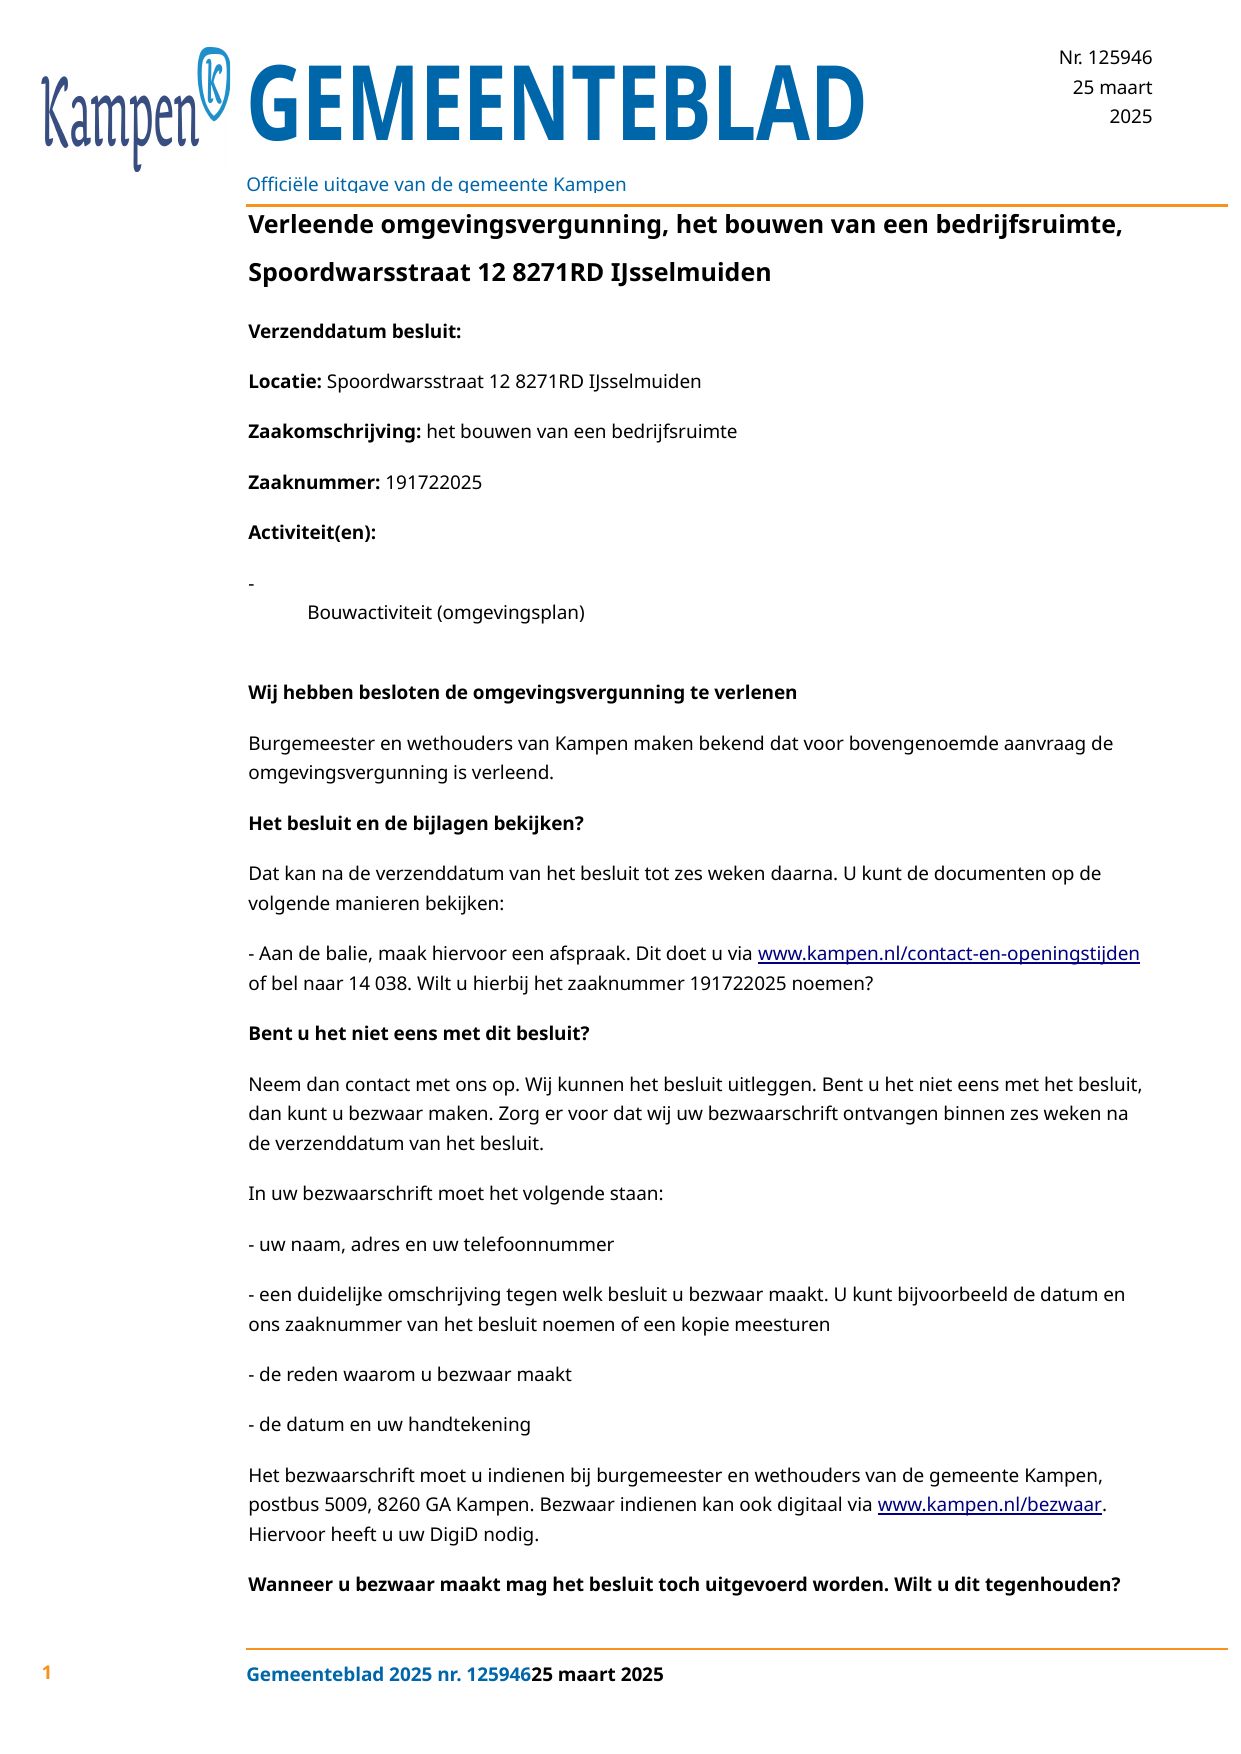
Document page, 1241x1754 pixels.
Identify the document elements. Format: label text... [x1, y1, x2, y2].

text Activiteit(en): [248, 519, 1152, 545]
text Het besluit en de bijlagen bekijken? [248, 810, 1152, 836]
list Bouwactiviteit (omgevingsplan) [248, 599, 1152, 625]
text Verleende omgevingsvergunning, het bouwen van een bedrijfsruimte, Spoordwarsstraat 12 8271RD IJsselmuiden [248, 207, 1152, 288]
text Verzenddatum besluit: [248, 318, 1152, 344]
text Het bezwaarschrift moet u indienen bij burgemeester en wethouders van de gemeente Kampen, postbus 5009, 8260 GA Kampen. Bezwaar indienen kan ook digitaal via www.kampen.nl/bezwaar. Hiervoor heeft u uw DigiD nodig. [248, 1462, 1152, 1547]
text - een duidelijke omschrijving tegen welk besluit u bezwaar maakt. U kunt bijvoorbeeld de datum en ons zaaknummer van het besluit noemen of een kopie meesturen [248, 1281, 1152, 1337]
text Wij hebben besloten de omgevingsvergunning te verlenen [248, 679, 1152, 705]
text Zaakomschrijving: het bouwen van een bedrijfsruimte [248, 419, 1152, 444]
text Burgemeester en wethouders van Kampen maken bekend dat voor bovengenoemde aanvraag de omgevingsvergunning is verleend. [248, 730, 1152, 785]
text Wanneer u bezwaar maakt mag het besluit toch uitgevoerd worden. Wilt u dit tegenhouden? [248, 1572, 1152, 1597]
text - de datum en uw handtekening [248, 1412, 1152, 1437]
text - de reden waarom u bezwaar maakt [248, 1361, 1152, 1387]
text - Aan de balie, maak hiervoor een afspraak. Dit doet u via www.kampen.nl/contact-en-openingstijden of bel naar 14 038. Wilt u hierbij het zaaknummer 191722025 noemen? [248, 940, 1152, 996]
text Neem dan contact met ons op. Wij kunnen het besluit uitleggen. Bent u het niet eens met het besluit, dan kunt u bezwaar maken. Zorg er voor dat wij uw bezwaarschrift ontvangen binnen zes weken na de verzenddatum van het besluit. [248, 1071, 1152, 1156]
picture [41, 47, 231, 172]
text In uw bezwaarschrift moet het volgende staan: [248, 1180, 1152, 1206]
text Bent u het niet eens met dit besluit? [248, 1020, 1152, 1046]
text Locatie: Spoordwarsstraat 12 8271RD IJsselmuiden [248, 368, 1152, 394]
text Dat kan na de verzenddatum van het besluit tot zes weken daarna. U kunt de documenten op de volgende manieren bekijken: [248, 860, 1152, 916]
text Zaaknummer: 191722025 [248, 469, 1152, 495]
text - uw naam, adres en uw telefoonnummer [248, 1231, 1152, 1257]
